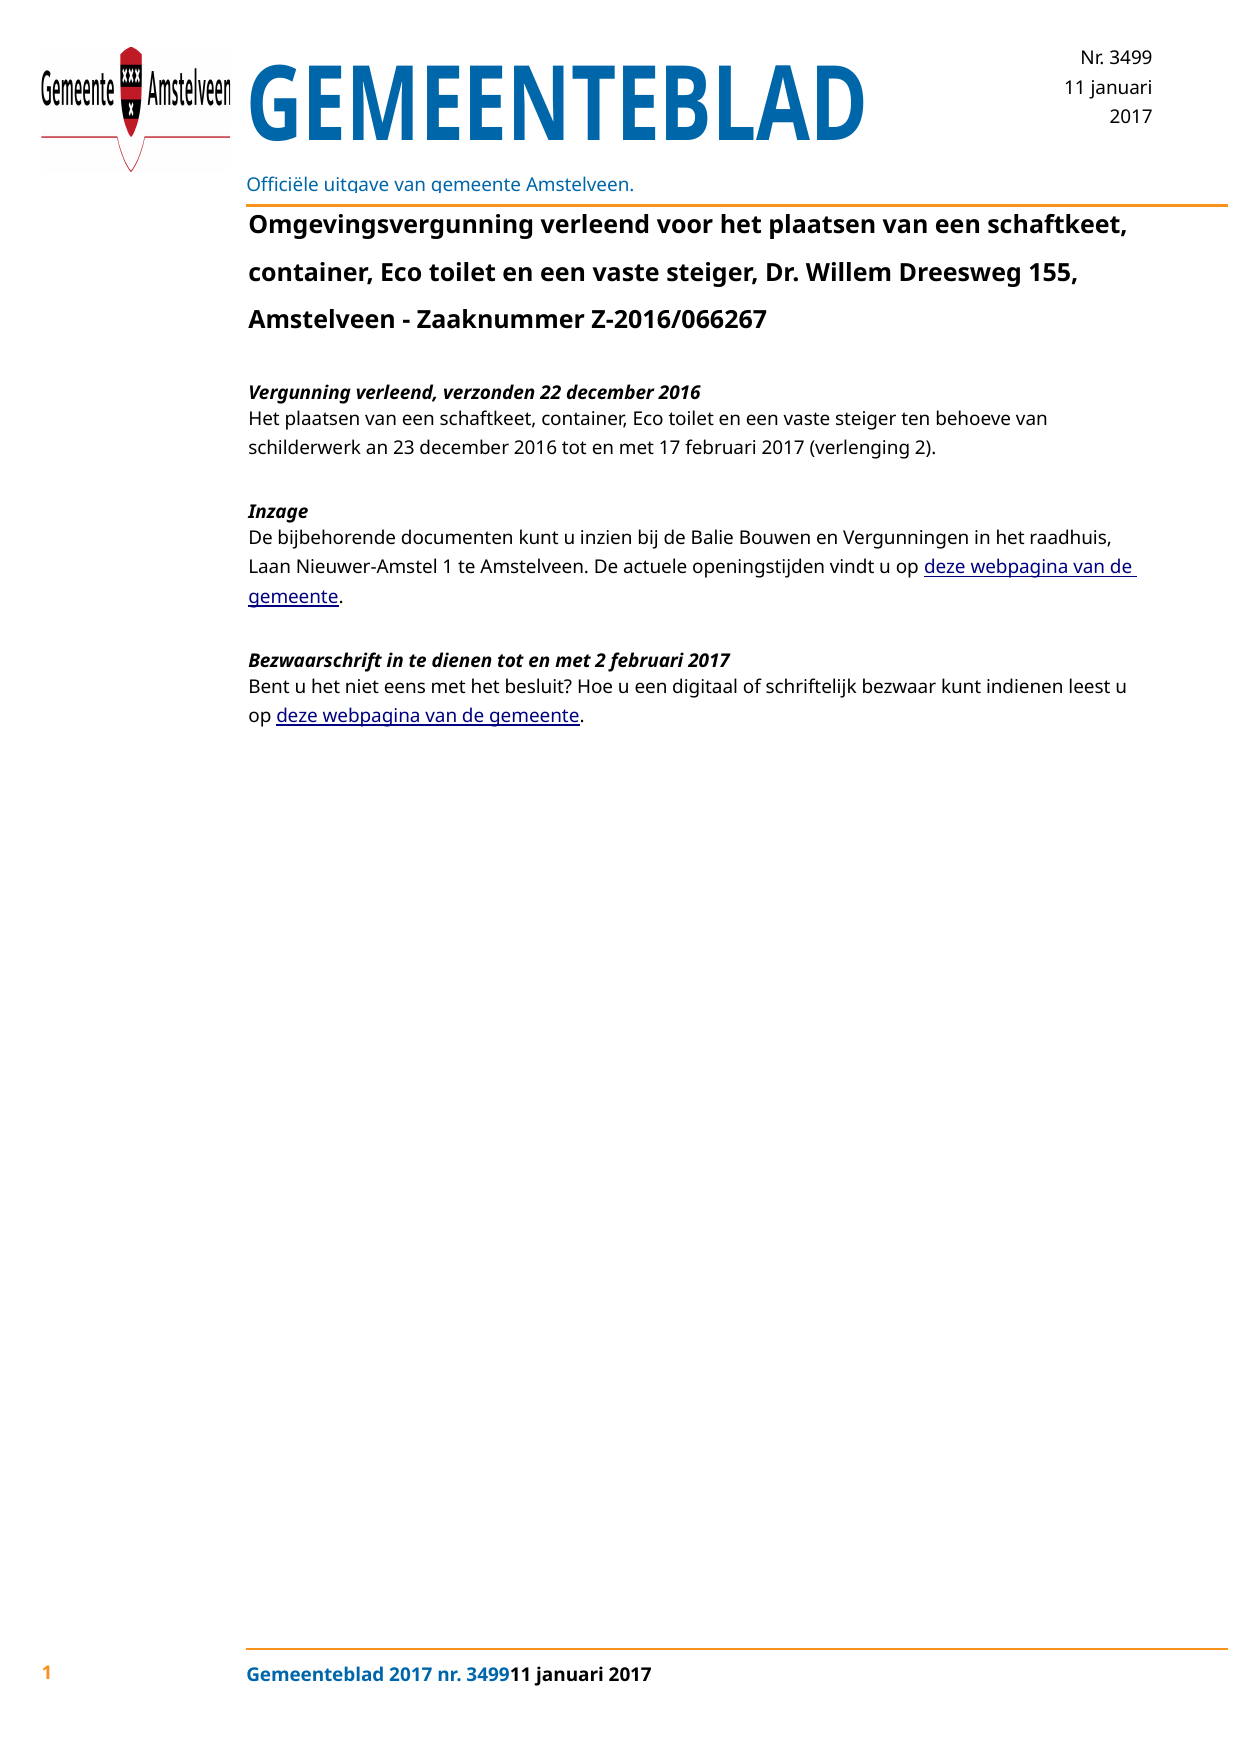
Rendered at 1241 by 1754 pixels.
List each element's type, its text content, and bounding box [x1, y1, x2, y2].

text Het plaatsen van een schaftkeet, container, Eco toilet en een vaste steiger ten behoeve van schilderwerk an 23 december 2016 tot en met 17 februari 2017 (verlenging 2). [248, 405, 1152, 460]
picture [41, 47, 231, 172]
text Omgevingsvergunning verleend voor het plaatsen van een schaftkeet, container, Eco toilet en een vaste steiger, Dr. Willem Dreesweg 155, Amstelveen - Zaaknummer Z-2016/066267 [248, 207, 1152, 336]
text Inzage [248, 498, 1152, 524]
text De bijbehorende documenten kunt u inzien bij de Balie Bouwen en Vergunningen in het raadhuis, Laan Nieuwer-Amstel 1 te Amstelveen. De actuele openingstijden vindt u op deze webpagina van de gemeente. [248, 524, 1152, 609]
text Bezwaarschrift in te dienen tot en met 2 februari 2017 [248, 647, 1152, 673]
text Bent u het niet eens met het besluit? Hoe u een digitaal of schriftelijk bezwaar kunt indienen leest u op deze webpagina van de gemeente. [248, 673, 1152, 728]
text Vergunning verleend, verzonden 22 december 2016 [248, 379, 1152, 405]
